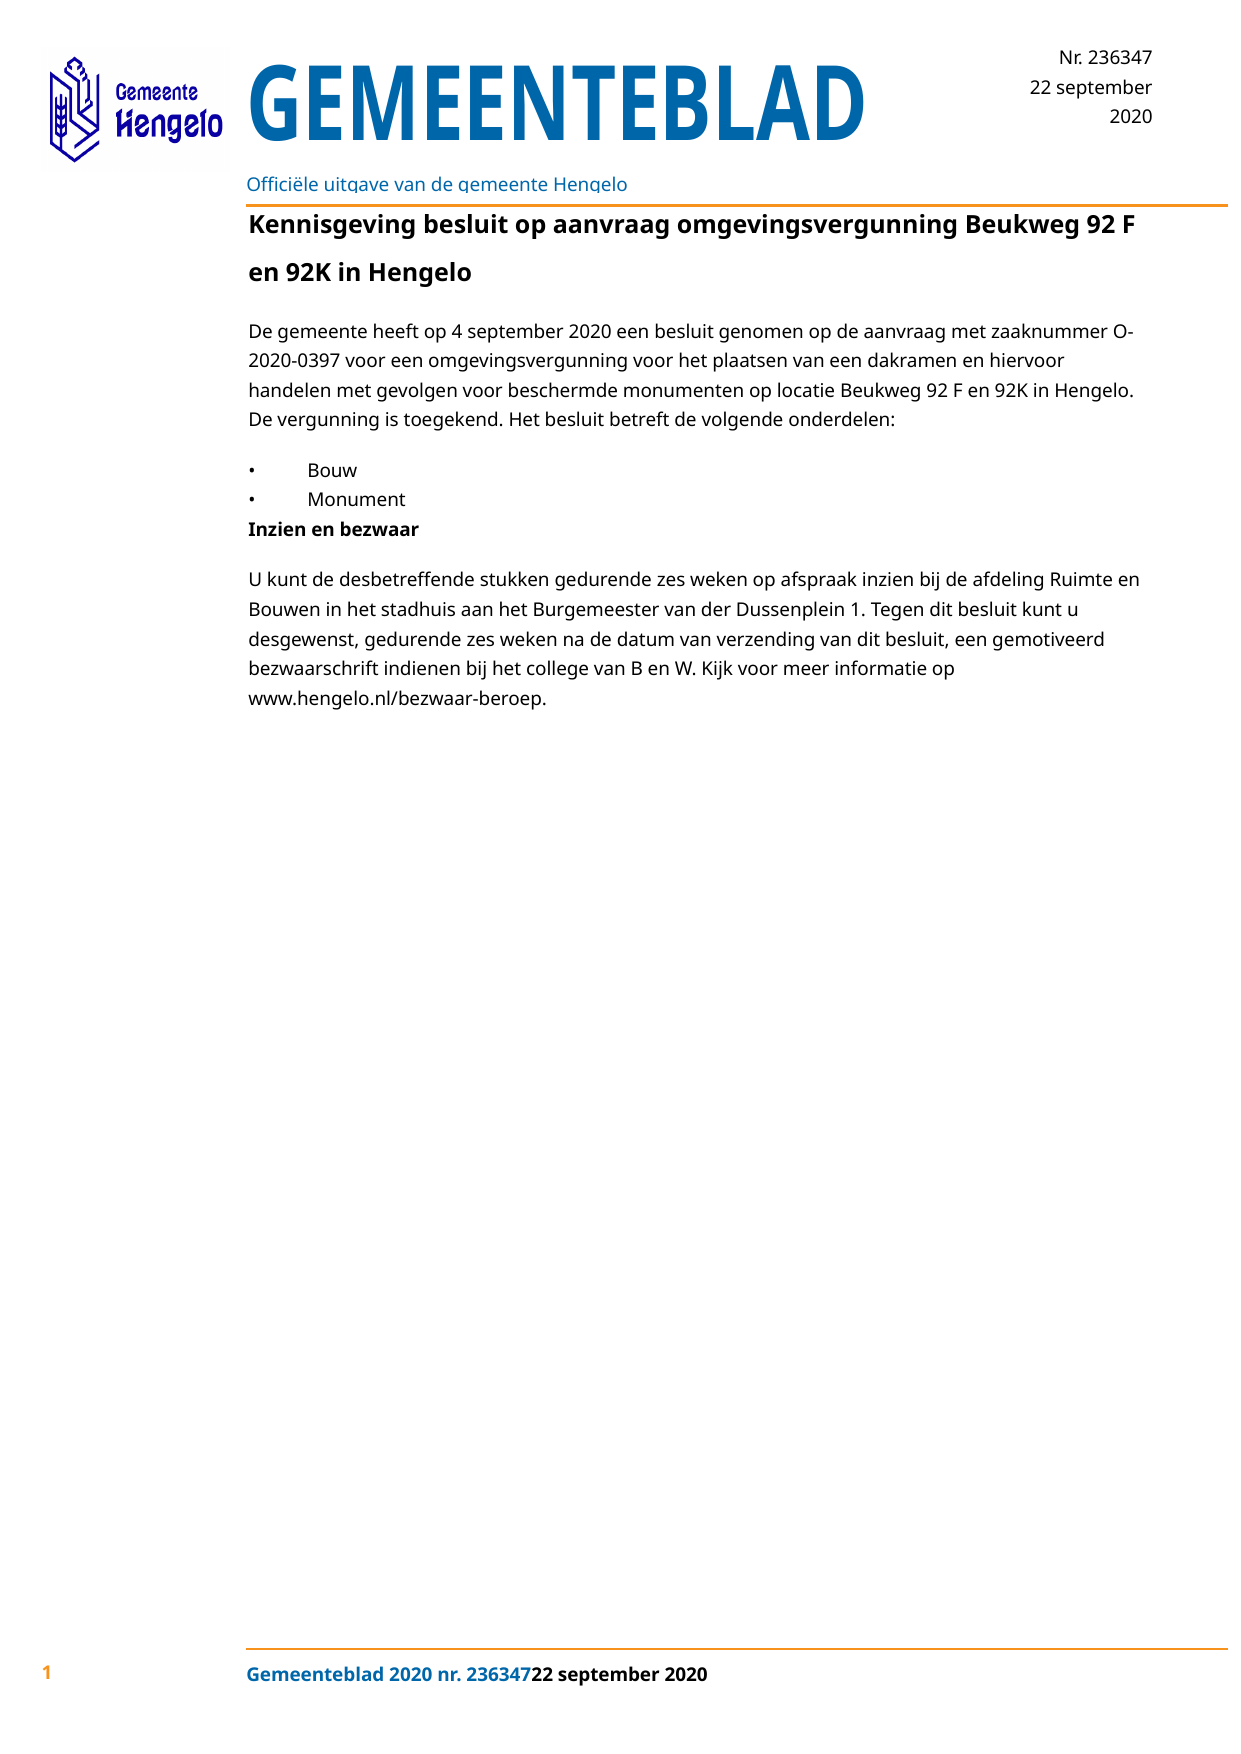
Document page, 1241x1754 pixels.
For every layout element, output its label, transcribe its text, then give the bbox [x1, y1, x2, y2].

list Monument [248, 487, 1152, 512]
picture [41, 47, 231, 172]
text Kennisgeving besluit op aanvraag omgevingsvergunning Beukweg 92 F en 92K in Hengelo [248, 207, 1152, 288]
text De gemeente heeft op 4 september 2020 een besluit genomen op de aanvraag met zaaknummer O-2020-0397 voor een omgevingsvergunning voor het plaatsen van een dakramen en hiervoor handelen met gevolgen voor beschermde monumenten op locatie Beukweg 92 F en 92K in Hengelo. De vergunning is toegekend. Het besluit betreft de volgende onderdelen: [248, 318, 1152, 432]
text Inzien en bezwaar [248, 516, 1152, 542]
text U kunt de desbetreffende stukken gedurende zes weken op afspraak inzien bij de afdeling Ruimte en Bouwen in het stadhuis aan het Burgemeester van der Dussenplein 1. Tegen dit besluit kunt u desgewenst, gedurende zes weken na de datum van verzending van dit besluit, een gemotiveerd bezwaarschrift indienen bij het college van B en W. Kijk voor meer informatie op www.hengelo.nl/bezwaar-beroep. [248, 567, 1152, 711]
list Bouw [248, 457, 1152, 483]
